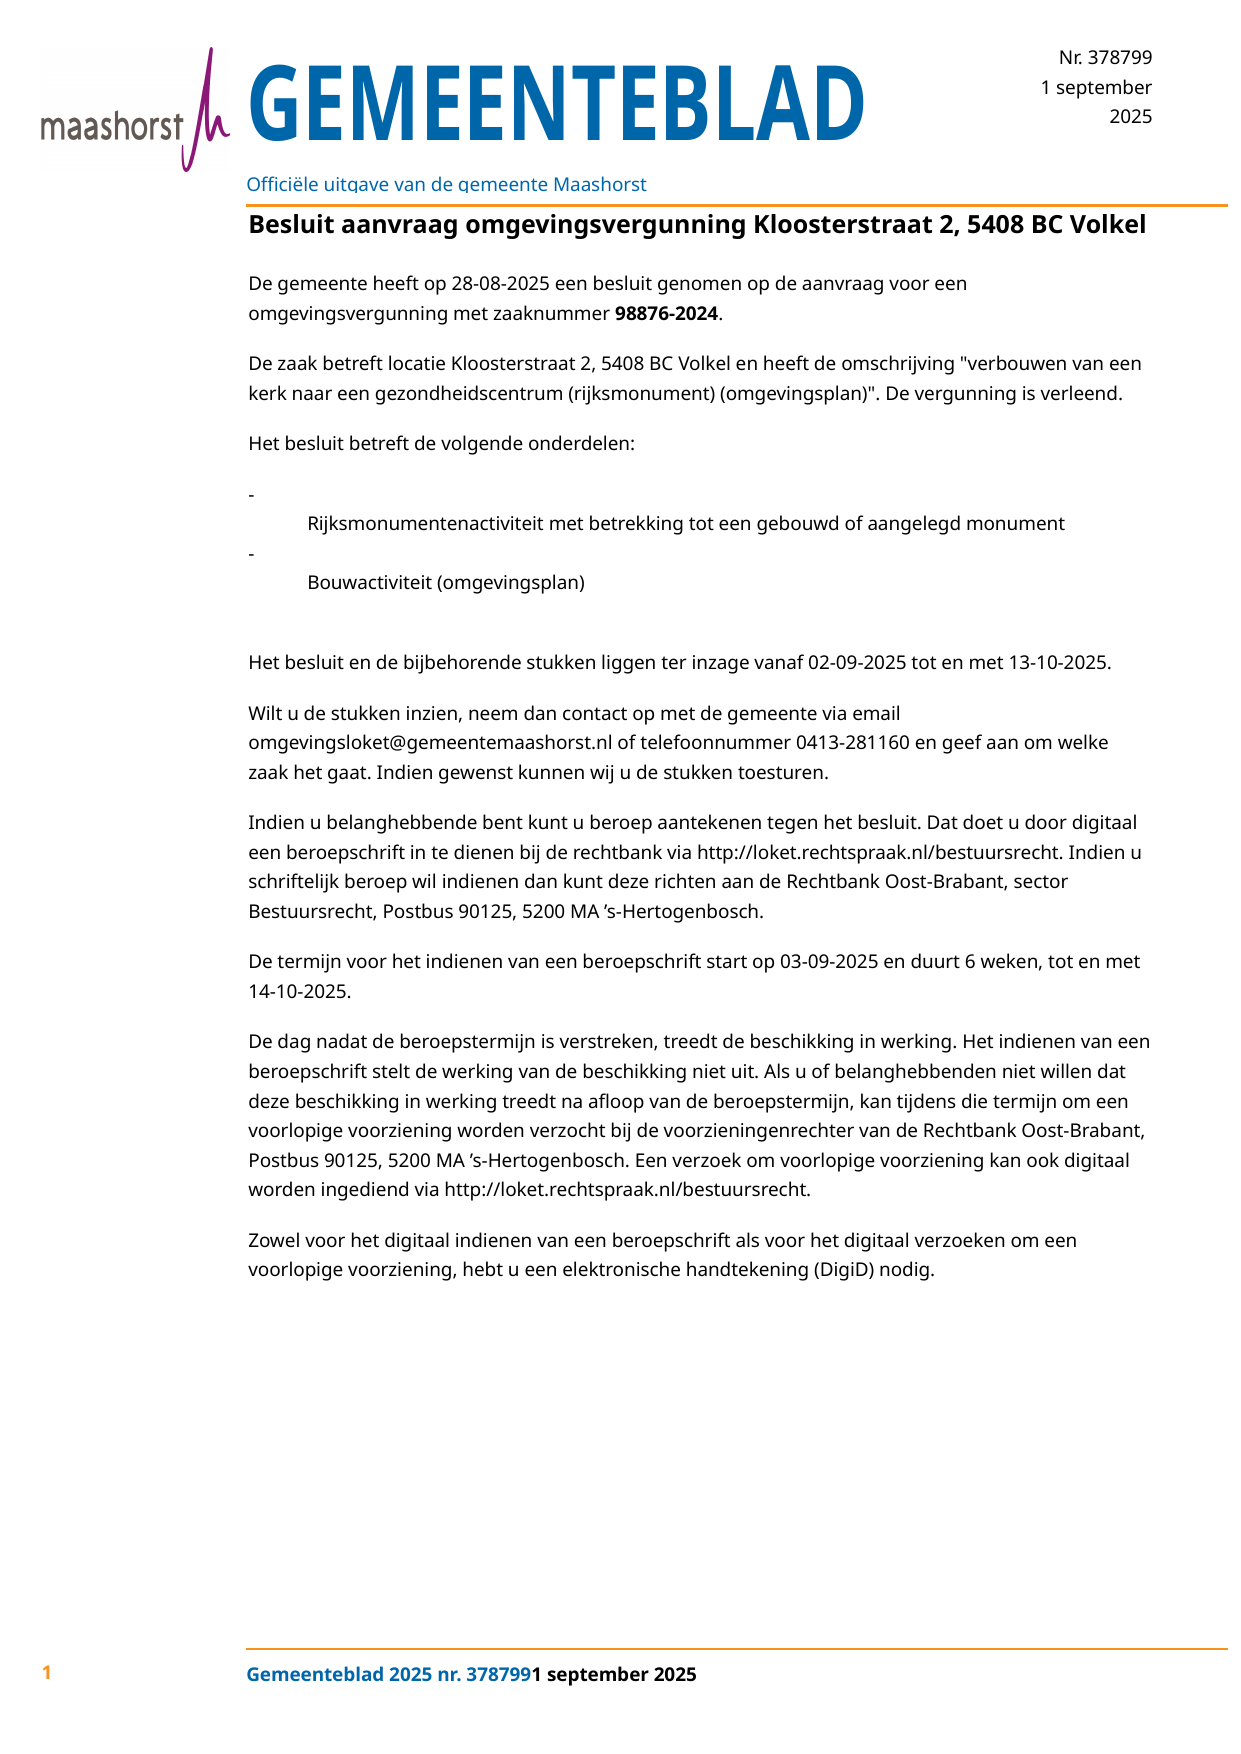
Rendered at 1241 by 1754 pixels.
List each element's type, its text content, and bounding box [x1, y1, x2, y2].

text De gemeente heeft op 28-08-2025 een besluit genomen op de aanvraag voor een omgevingsvergunning met zaaknummer 98876-2024. [248, 270, 1152, 326]
text De zaak betreft locatie Kloosterstraat 2, 5408 BC Volkel en heeft de omschrijving "verbouwen van een kerk naar een gezondheidscentrum (rijksmonument) (omgevingsplan)". De vergunning is verleend. [248, 350, 1152, 406]
text De dag nadat de beroepstermijn is verstreken, treedt de beschikking in werking. Het indienen van een beroepschrift stelt de werking van de beschikking niet uit. Als u of belanghebbenden niet willen dat deze beschikking in werking treedt na afloop van de beroepstermijn, kan tijdens die termijn om een voorlopige voorziening worden verzocht bij de voorzieningenrechter van de Rechtbank Oost-Brabant, Postbus 90125, 5200 MA ’s-Hertogenbosch. Een verzoek om voorlopige voorziening kan ook digitaal worden ingediend via http://loket.rechtspraak.nl/bestuursrecht. [248, 1029, 1152, 1202]
text Besluit aanvraag omgevingsvergunning Kloosterstraat 2, 5408 BC Volkel [248, 207, 1152, 241]
list Rijksmonumentenactiviteit met betrekking tot een gebouwd of aangelegd monument [248, 510, 1152, 536]
text Zowel voor het digitaal indienen van een beroepschrift als voor het digitaal verzoeken om een voorlopige voorziening, hebt u een elektronische handtekening (DigiD) nodig. [248, 1227, 1152, 1282]
text De termijn voor het indienen van een beroepschrift start op 03-09-2025 en duurt 6 weken, tot en met 14-10-2025. [248, 949, 1152, 1004]
list Bouwactiviteit (omgevingsplan) [248, 569, 1152, 595]
text Het besluit betreft de volgende onderdelen: [248, 430, 1152, 456]
text Het besluit en de bijbehorende stukken liggen ter inzage vanaf 02-09-2025 tot en met 13-10-2025. [248, 649, 1152, 675]
text Indien u belanghebbende bent kunt u beroep aantekenen tegen het besluit. Dat doet u door digitaal een beroepschrift in te dienen bij de rechtbank via http://loket.rechtspraak.nl/bestuursrecht. Indien u schriftelijk beroep wil indienen dan kunt deze richten aan de Rechtbank Oost-Brabant, sector Bestuursrecht, Postbus 90125, 5200 MA ’s-Hertogenbosch. [248, 809, 1152, 924]
picture [41, 47, 231, 172]
text Wilt u de stukken inzien, neem dan contact op met de gemeente via email omgevingsloket@gemeentemaashorst.nl of telefoonnummer 0413-281160 en geef aan om welke zaak het gaat. Indien gewenst kunnen wij u de stukken toesturen. [248, 700, 1152, 785]
